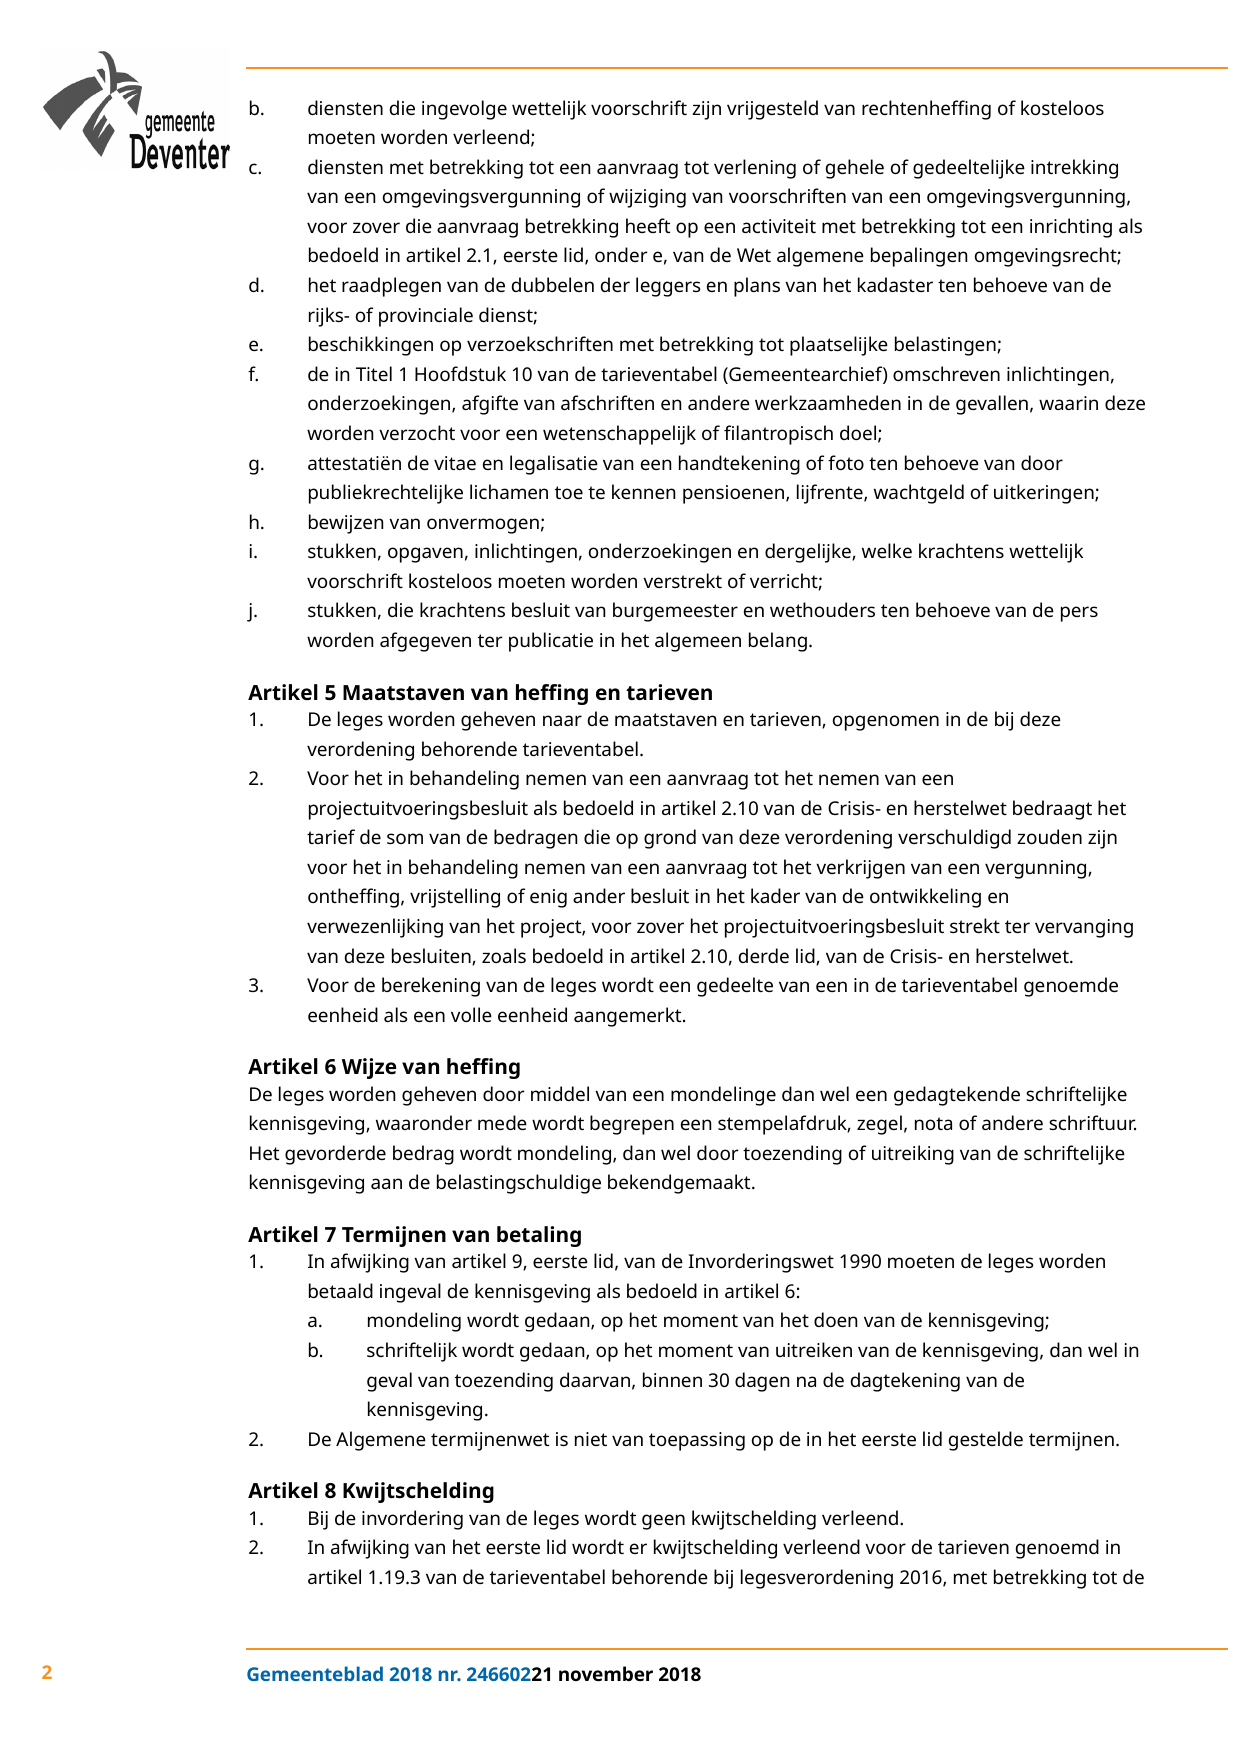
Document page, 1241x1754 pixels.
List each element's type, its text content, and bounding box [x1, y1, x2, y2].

list de in Titel 1 Hoofdstuk 10 van de tarieventabel (Gemeentearchief) omschreven inlichtingen, onderzoekingen, afgifte van afschriften en andere werkzaamheden in de gevallen, waarin deze worden verzocht voor een wetenschappelijk of filantropisch doel; [248, 361, 1152, 446]
list Voor de berekening van de leges wordt een gedeelte van een in de tarieventabel genoemde eenheid als een volle eenheid aangemerkt. [248, 972, 1152, 1028]
list In afwijking van artikel 9, eerste lid, van de Invorderingswet 1990 moeten de leges worden betaald ingeval de kennisgeving als bedoeld in artikel 6: [248, 1248, 1152, 1304]
list het raadplegen van de dubbelen der leggers en plans van het kadaster ten behoeve van de rijks- of provinciale dienst; [248, 272, 1152, 328]
list mondeling wordt gedaan, op het moment van het doen van de kennisgeving; [307, 1308, 1152, 1333]
text De leges worden geheven door middel van een mondelinge dan wel een gedagtekende schriftelijke kennisgeving, waaronder mede wordt begrepen een stempelafdruk, zegel, nota of andere schriftuur. Het gevorderde bedrag wordt mondeling, dan wel door toezending of uitreiking van de schriftelijke kennisgeving aan de belastingschuldige bekendgemaakt. [248, 1081, 1152, 1195]
list beschikkingen op verzoekschriften met betrekking tot plaatselijke belastingen; [248, 331, 1152, 357]
list schriftelijk wordt gedaan, op het moment van uitreiken van de kennisgeving, dan wel in geval van toezending daarvan, binnen 30 dagen na de dagtekening van de kennisgeving. [307, 1337, 1152, 1422]
list bewijzen van onvermogen; [248, 509, 1152, 535]
list attestatiën de vitae en legalisatie van een handtekening of foto ten behoeve van door publiekrechtelijke lichamen toe te kennen pensioenen, lijfrente, wachtgeld of uitkeringen; [248, 450, 1152, 505]
list diensten die ingevolge wettelijk voorschrift zijn vrijgesteld van rechtenheffing of kosteloos moeten worden verleend; [248, 95, 1152, 150]
list De leges worden geheven naar de maatstaven en tarieven, opgenomen in de bij deze verordening behorende tarieventabel. [248, 706, 1152, 761]
list In afwijking van het eerste lid wordt er kwijtschelding verleend voor de tarieven genoemd in artikel 1.19.3 van de tarieventabel behorende bij legesverordening 2016, met betrekking tot de [248, 1534, 1152, 1590]
list stukken, die krachtens besluit van burgemeester en wethouders ten behoeve van de pers worden afgegeven ter publicatie in het algemeen belang. [248, 598, 1152, 653]
list De Algemene termijnenwet is niet van toepassing op de in het eerste lid gestelde termijnen. [248, 1426, 1152, 1452]
picture [41, 47, 231, 172]
text Artikel 5 Maatstaven van heffing en tarieven [248, 678, 1152, 706]
text Artikel 8 Kwijtschelding [248, 1476, 1152, 1505]
list stukken, opgaven, inlichtingen, onderzoekingen en dergelijke, welke krachtens wettelijk voorschrift kosteloos moeten worden verstrekt of verricht; [248, 538, 1152, 594]
text Artikel 6 Wijze van heffing [248, 1052, 1152, 1081]
text Artikel 7 Termijnen van betaling [248, 1220, 1152, 1248]
list diensten met betrekking tot een aanvraag tot verlening of gehele of gedeeltelijke intrekking van een omgevingsvergunning of wijziging van voorschriften van een omgevingsvergunning, voor zover die aanvraag betrekking heeft op een activiteit met betrekking tot een inrichting als bedoeld in artikel 2.1, eerste lid, onder e, van de Wet algemene bepalingen omgevingsrecht; [248, 154, 1152, 268]
list Voor het in behandeling nemen van een aanvraag tot het nemen van een projectuitvoeringsbesluit als bedoeld in artikel 2.10 van de Crisis- en herstelwet bedraagt het tarief de som van de bedragen die op grond van deze verordening verschuldigd zouden zijn voor het in behandeling nemen van een aanvraag tot het verkrijgen van een vergunning, ontheffing, vrijstelling of enig ander besluit in het kader van de ontwikkeling en verwezenlijking van het project, voor zover het projectuitvoeringsbesluit strekt ter vervanging van deze besluiten, zoals bedoeld in artikel 2.10, derde lid, van de Crisis- en herstelwet. [248, 765, 1152, 968]
list Bij de invordering van de leges wordt geen kwijtschelding verleend. [248, 1505, 1152, 1531]
